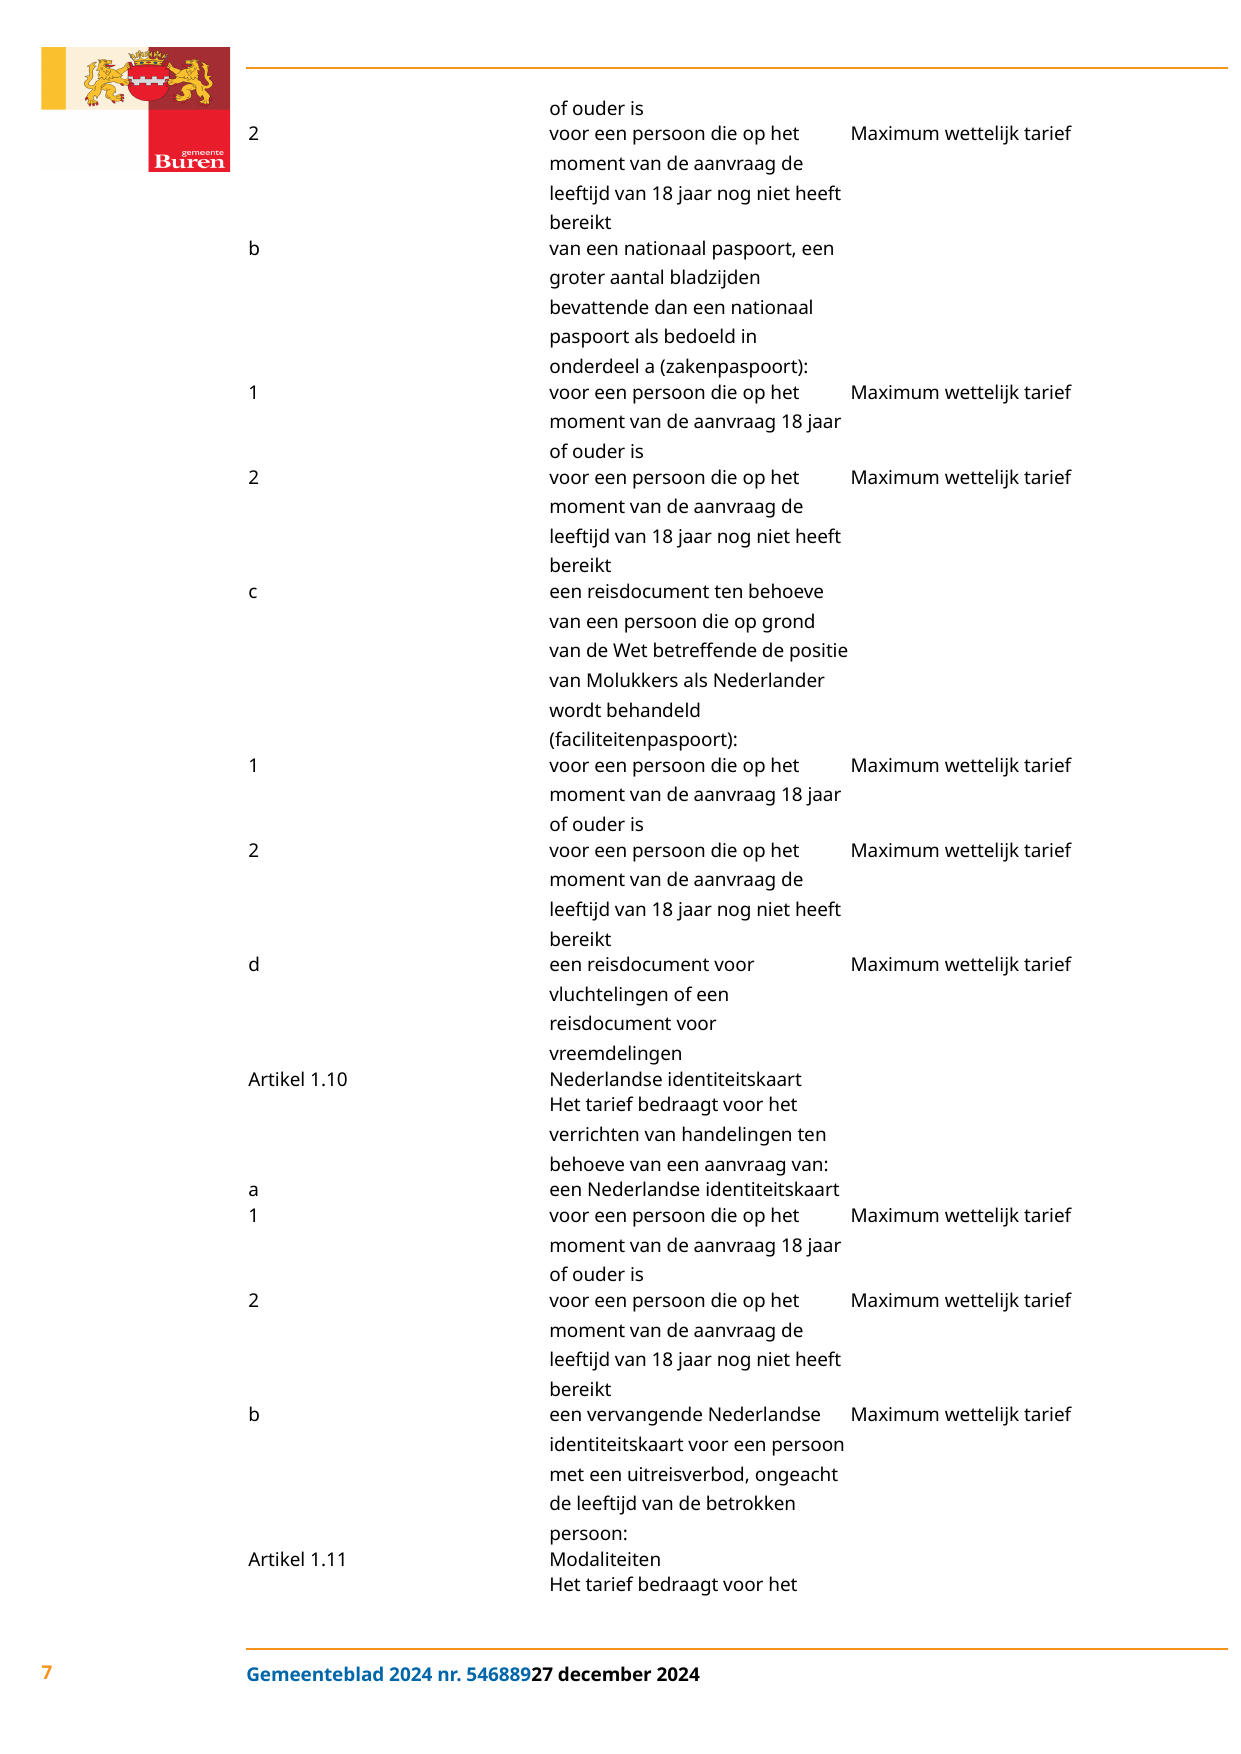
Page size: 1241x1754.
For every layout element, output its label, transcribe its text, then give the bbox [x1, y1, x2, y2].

table_cell 1 [248, 752, 549, 837]
table_cell b [248, 1402, 549, 1546]
table_cell Maximum wettelijk tarief [850, 951, 1152, 1066]
table_cell Maximum wettelijk tarief [850, 379, 1152, 464]
table_cell 2 [248, 837, 549, 951]
table_cell van een nationaal paspoort, een groter aantal bladzijden bevattende dan een nationaal paspoort als bedoeld in onderdeel a (zakenpaspoort): [549, 235, 850, 379]
table_cell een reisdocument voor vluchtelingen of een reisdocument voor vreemdelingen [549, 951, 850, 1066]
table_cell voor een persoon die op het moment van de aanvraag de leeftijd van 18 jaar nog niet heeft bereikt [549, 837, 850, 951]
table_cell Modaliteiten [549, 1546, 850, 1571]
table_cell Maximum wettelijk tarief [850, 464, 1152, 578]
table_cell [850, 235, 1152, 379]
table_cell een vervangende Nederlandse identiteitskaart voor een persoon met een uitreisverbod, ongeacht de leeftijd van de betrokken persoon: [549, 1402, 850, 1546]
table_cell 2 [248, 121, 549, 235]
table_cell voor een persoon die op het moment van de aanvraag de leeftijd van 18 jaar nog niet heeft bereikt [549, 1287, 850, 1402]
table_cell Maximum wettelijk tarief [850, 837, 1152, 951]
table_cell [850, 1066, 1152, 1092]
table_cell c [248, 579, 549, 752]
table_cell 1 [248, 379, 549, 464]
table_cell [850, 95, 1152, 121]
table_cell [248, 95, 549, 121]
table_cell [248, 1571, 549, 1597]
picture [41, 47, 231, 172]
table_cell voor een persoon die op het moment van de aanvraag 18 jaar of ouder is [549, 1202, 850, 1287]
table_cell d [248, 951, 549, 1066]
table_cell [850, 1177, 1152, 1202]
table_cell of ouder is [549, 95, 850, 121]
table_cell Maximum wettelijk tarief [850, 752, 1152, 837]
table_cell [248, 1092, 549, 1177]
table_cell Het tarief bedraagt voor het verrichten van handelingen ten behoeve van een aanvraag van: [549, 1092, 850, 1177]
table_cell voor een persoon die op het moment van de aanvraag 18 jaar of ouder is [549, 752, 850, 837]
table_cell 1 [248, 1202, 549, 1287]
table_cell voor een persoon die op het moment van de aanvraag de leeftijd van 18 jaar nog niet heeft bereikt [549, 121, 850, 235]
table_cell b [248, 235, 549, 379]
table_cell Nederlandse identiteitskaart [549, 1066, 850, 1092]
table_cell voor een persoon die op het moment van de aanvraag 18 jaar of ouder is [549, 379, 850, 464]
table_cell Maximum wettelijk tarief [850, 1202, 1152, 1287]
table_cell Artikel 1.11 [248, 1546, 549, 1571]
table_cell Maximum wettelijk tarief [850, 1402, 1152, 1546]
table_cell [850, 1571, 1152, 1597]
table_cell 2 [248, 464, 549, 578]
table_cell voor een persoon die op het moment van de aanvraag de leeftijd van 18 jaar nog niet heeft bereikt [549, 464, 850, 578]
table_cell een reisdocument ten behoeve van een persoon die op grond van de Wet betreffende de positie van Molukkers als Nederlander wordt behandeld (faciliteitenpaspoort): [549, 579, 850, 752]
table_cell Artikel 1.10 [248, 1066, 549, 1092]
table_cell [850, 1092, 1152, 1177]
table_cell Maximum wettelijk tarief [850, 121, 1152, 235]
table_cell 2 [248, 1287, 549, 1402]
table_cell [850, 1546, 1152, 1571]
table_cell [850, 579, 1152, 752]
table_cell a [248, 1177, 549, 1202]
table_cell Het tarief bedraagt voor het [549, 1571, 850, 1597]
table_cell Maximum wettelijk tarief [850, 1287, 1152, 1402]
table_cell een Nederlandse identiteitskaart [549, 1177, 850, 1202]
